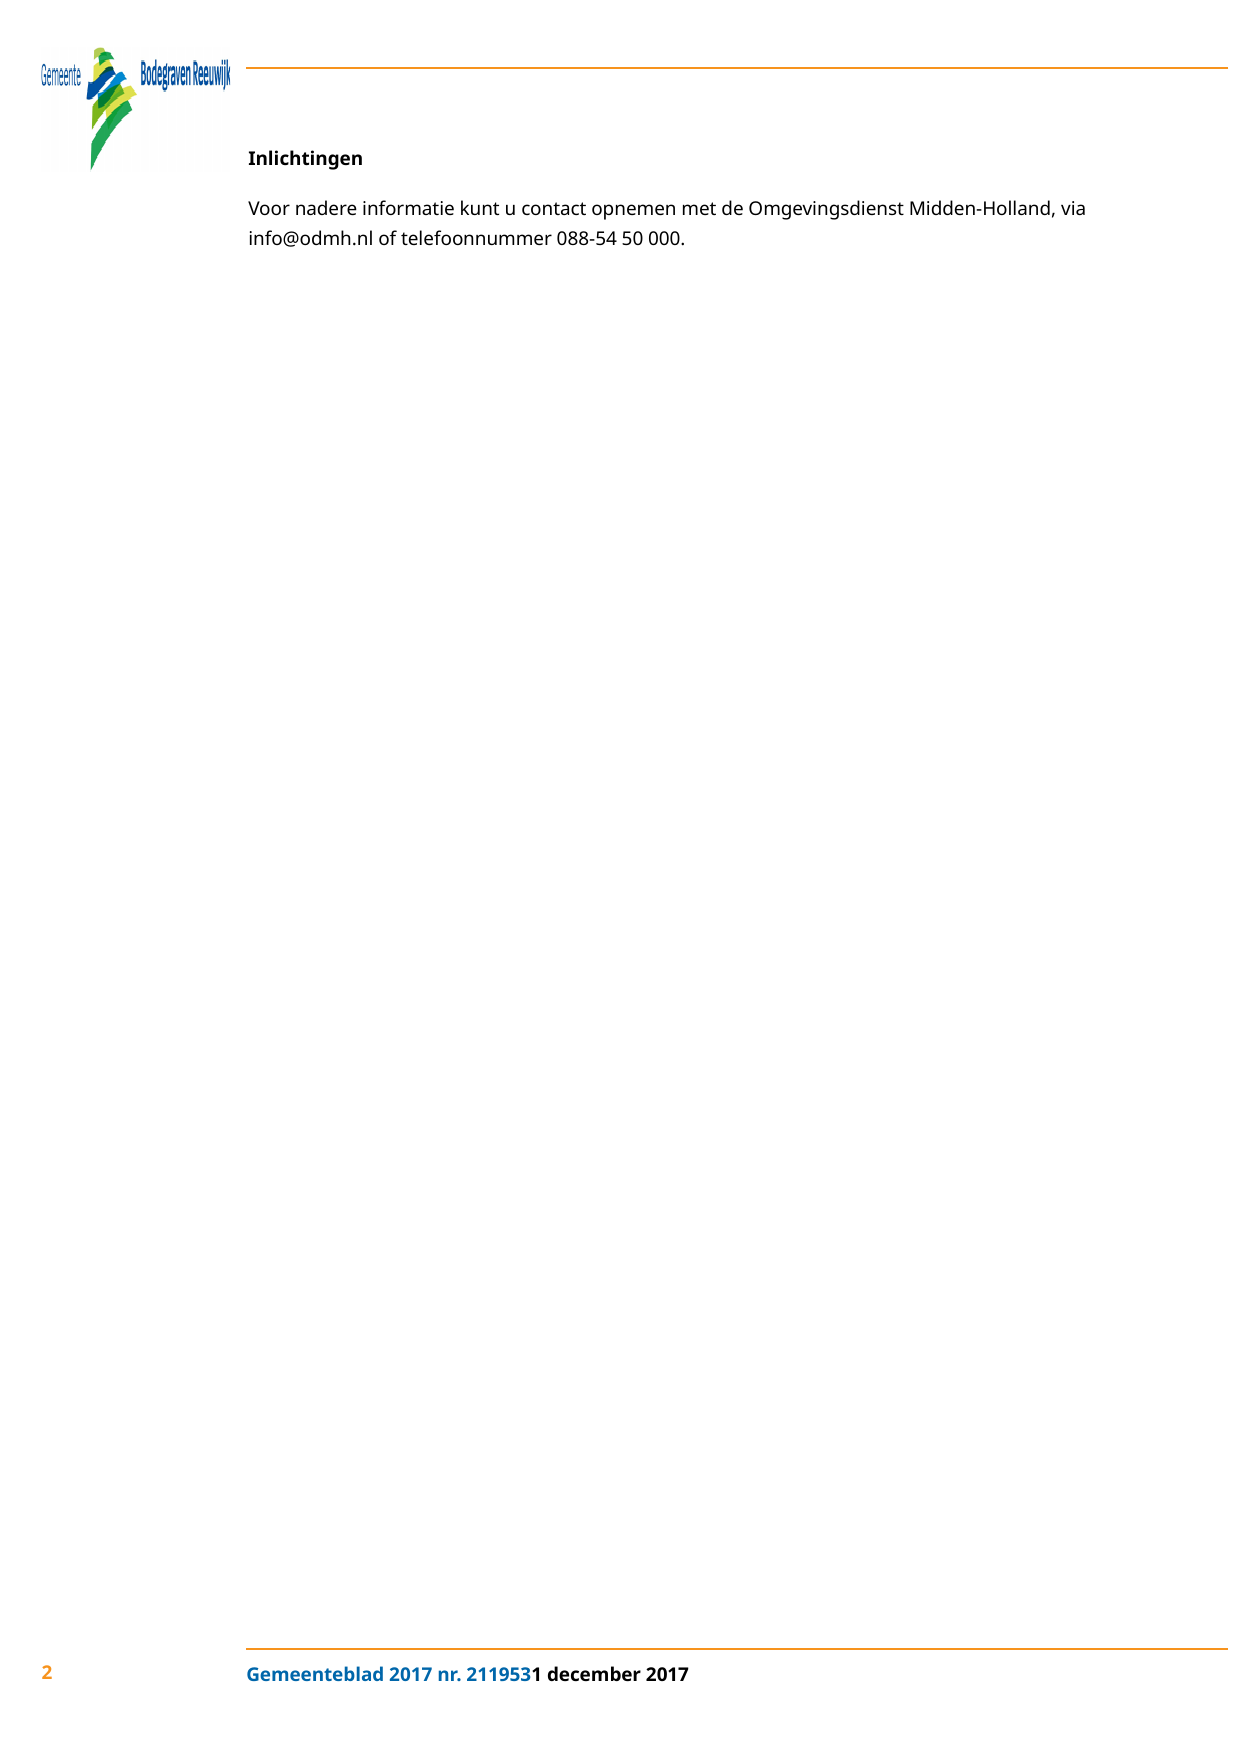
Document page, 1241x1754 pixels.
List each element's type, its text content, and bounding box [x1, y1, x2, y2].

picture [41, 47, 231, 172]
text Voor nadere informatie kunt u contact opnemen met de Omgevingsdienst Midden-Holland, via info@odmh.nl of telefoonnummer 088-54 50 000. [248, 196, 1152, 251]
text Inlichtingen [248, 145, 1152, 171]
